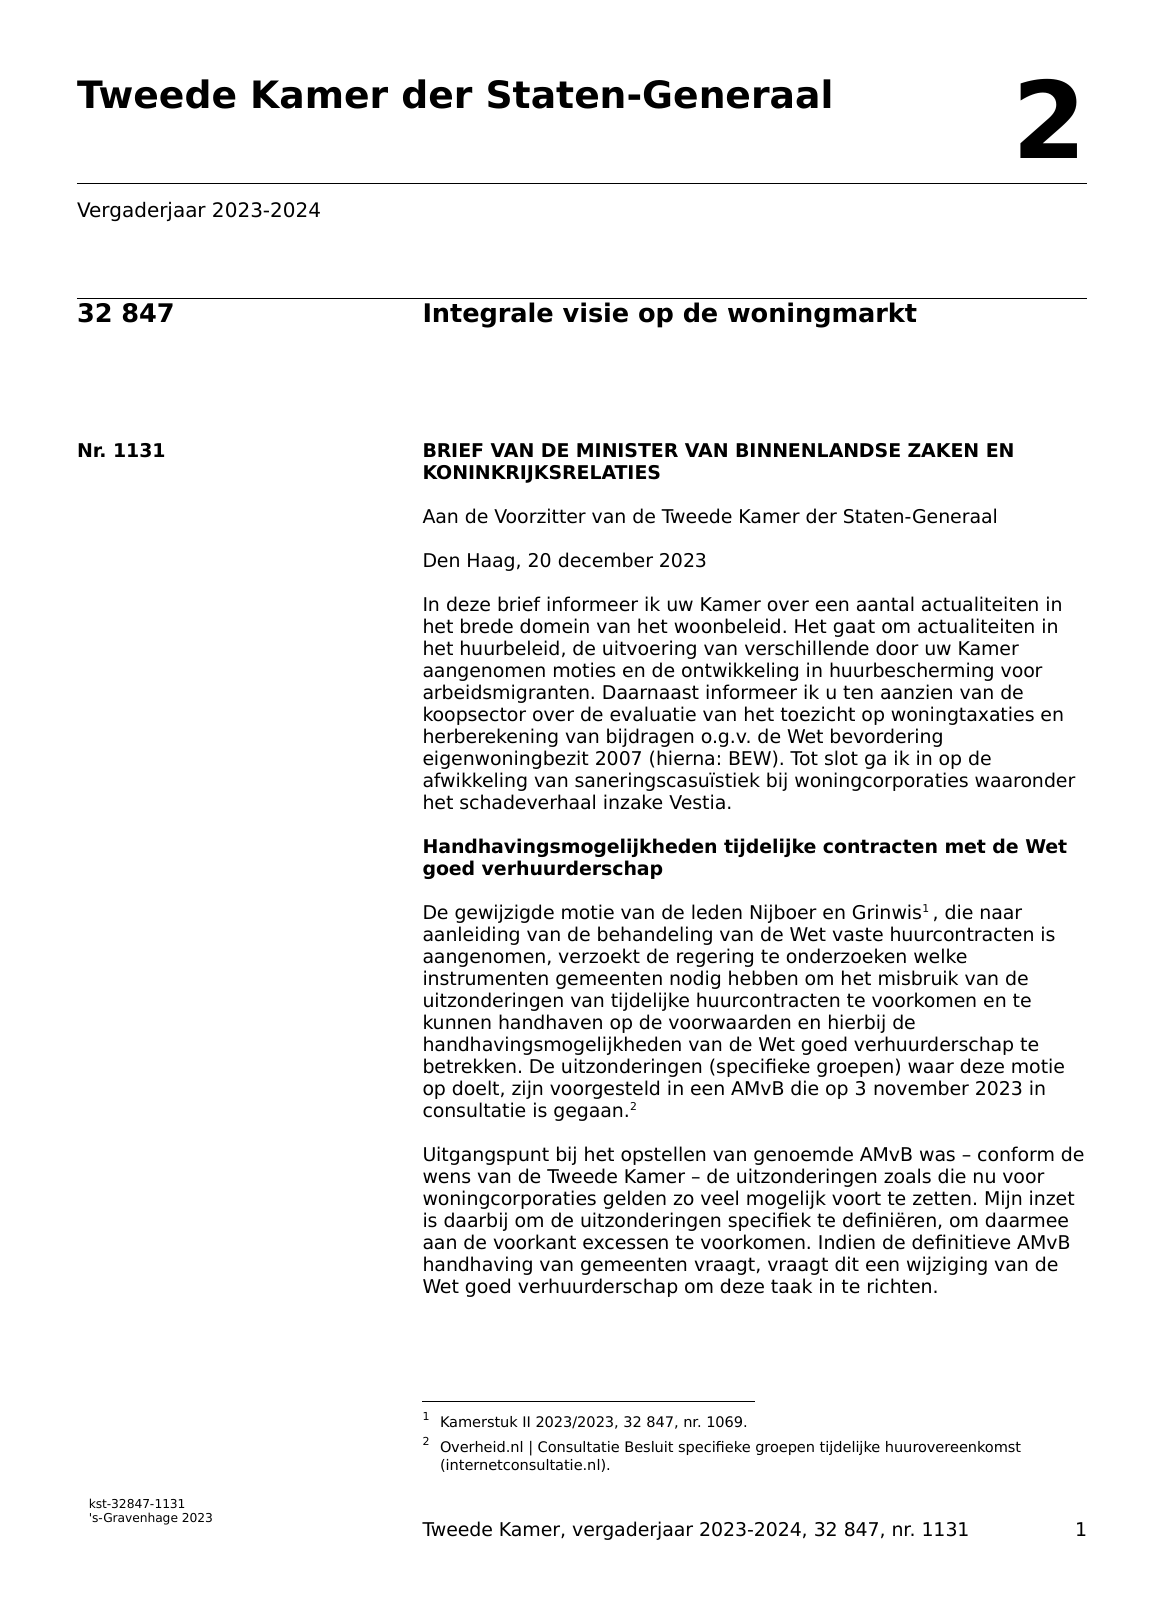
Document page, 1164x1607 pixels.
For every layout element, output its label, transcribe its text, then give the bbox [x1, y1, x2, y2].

text In deze brief informeer ik uw Kamer over een aantal actualiteiten in het brede domein van het woonbeleid. Het gaat om actualiteiten in het huurbeleid, de uitvoering van verschillende door uw Kamer aangenomen moties en de ontwikkeling in huurbescherming voor arbeidsmigranten. Daarnaast informeer ik u ten aanzien van de koopsector over de evaluatie van het toezicht op woningtaxaties en herberekening van bijdragen o.g.v. de Wet bevordering eigenwoningbezit 2007 (hierna: BEW). Tot slot ga ik in op de afwikkeling van saneringscasuïstiek bij woningcorporaties waaronder het schadeverhaal inzake Vestia. [422, 594, 1087, 814]
text De gewijzigde motie van de leden Nijboer en Grinwis, die naar aanleiding van de behandeling van de Wet vaste huurcontracten is aangenomen, verzoekt de regering te onderzoeken welke instrumenten gemeenten nodig hebben om het misbruik van de uitzonderingen van tijdelijke huurcontracten te voorkomen en te kunnen handhaven op de voorwaarden en hierbij de handhavingsmogelijkheden van de Wet goed verhuurderschap te betrekken. De uitzonderingen (specifieke groepen) waar deze motie op doelt, zijn voorgesteld in een AMvB die op 3 november 2023 in consultatie is gegaan. [422, 902, 1087, 1122]
subtitle 32 847 Integrale visie op de woningmarkt [77, 299, 1087, 329]
text Kamerstuk II 2023/2023, 32 847, nr. 1069. [422, 1410, 1087, 1432]
subtitle Handhavingsmogelijkheden tijdelijke contracten met de Wet goed verhuurderschap [422, 836, 1087, 880]
text 's-Gravenhage 2023 [88, 1511, 323, 1525]
table_header 2 [886, 59, 1087, 183]
text Den Haag, 20 december 2023 [422, 550, 1087, 572]
text Aan de Voorzitter van de Tweede Kamer der Staten-Generaal [422, 506, 1087, 528]
table_cell Vergaderjaar 2023-2024 [77, 184, 1087, 298]
subtitle Nr. 1131 BRIEF VAN DE MINISTER VAN BINNENLANDSE ZAKEN EN KONINKRIJKSRELATIES [77, 440, 1087, 484]
text Overheid.nl | Consultatie Besluit specifieke groepen tijdelijke huurovereenkomst (internetconsultatie.nl). [422, 1435, 1087, 1474]
table_header Tweede Kamer der Staten-Generaal [77, 59, 886, 183]
text Uitgangspunt bij het opstellen van genoemde AMvB was – conform de wens van de Tweede Kamer – de uitzonderingen zoals die nu voor woningcorporaties gelden zo veel mogelijk voort te zetten. Mijn inzet is daarbij om de uitzonderingen specifiek te definiëren, om daarmee aan de voorkant excessen te voorkomen. Indien de definitieve AMvB handhaving van gemeenten vraagt, vraagt dit een wijziging van de Wet goed verhuurderschap om deze taak in te richten. [422, 1144, 1087, 1298]
text kst-32847-1131 [88, 1497, 323, 1511]
